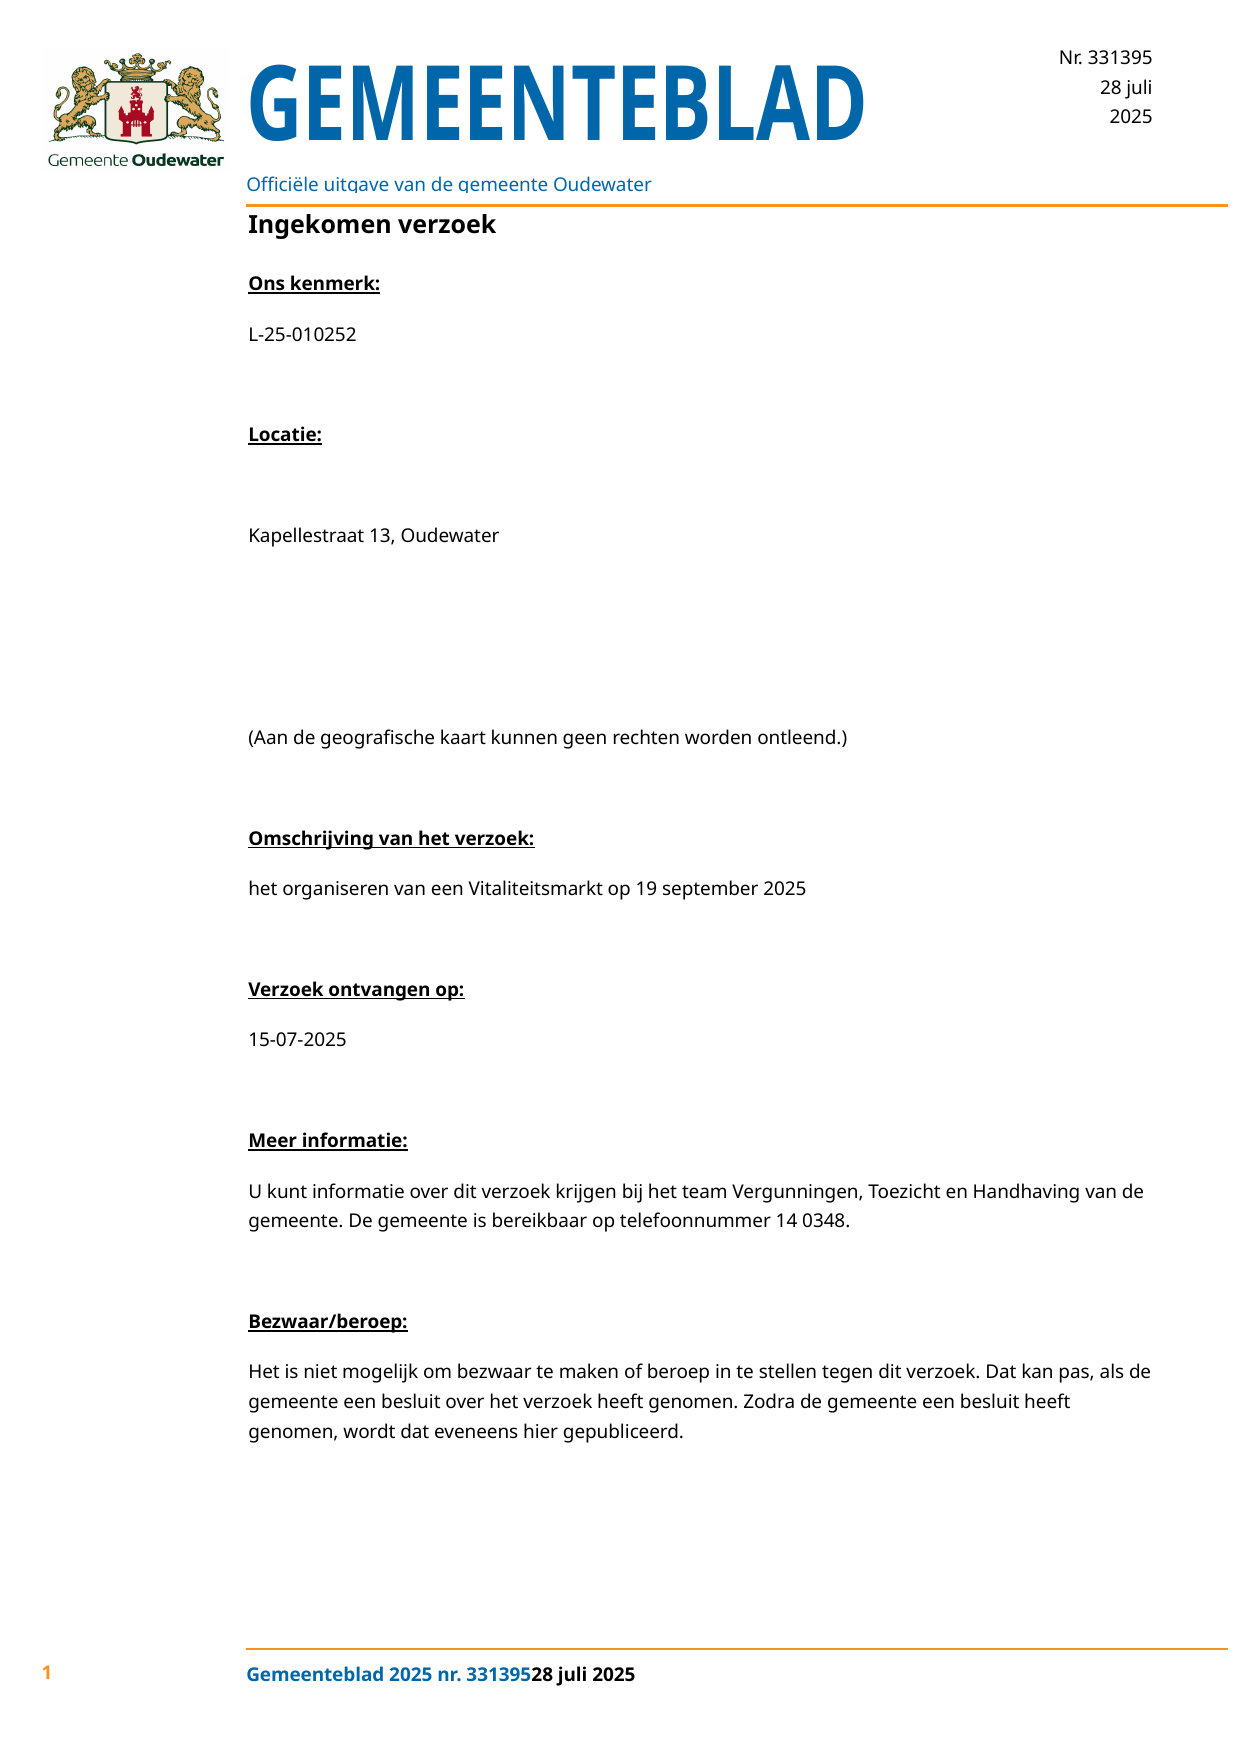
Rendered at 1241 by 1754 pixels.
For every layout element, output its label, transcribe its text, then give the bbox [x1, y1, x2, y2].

text Locatie: [248, 422, 1152, 447]
text L-25-010252 [248, 321, 1152, 346]
text Omschrijving van het verzoek: [248, 825, 1152, 851]
text (Aan de geografische kaart kunnen geen rechten worden ontleend.) [248, 724, 1152, 750]
text Het is niet mogelijk om bezwaar te maken of beroep in te stellen tegen dit verzoek. Dat kan pas, als de gemeente een besluit over het verzoek heeft genomen. Zodra de gemeente een besluit heeft genomen, wordt dat eveneens hier gepubliceerd. [248, 1359, 1152, 1443]
text Ingekomen verzoek [248, 207, 1152, 241]
text Bezwaar/beroep: [248, 1308, 1152, 1334]
text U kunt informatie over dit verzoek krijgen bij het team Vergunningen, Toezicht en Handhaving van de gemeente. De gemeente is bereikbaar op telefoonnummer 14 0348. [248, 1178, 1152, 1233]
text 15-07-2025 [248, 1027, 1152, 1052]
text Meer informatie: [248, 1127, 1152, 1153]
text het organiseren van een Vitaliteitsmarkt op 19 september 2025 [248, 875, 1152, 901]
text Verzoek ontvangen op: [248, 976, 1152, 1002]
picture [41, 47, 231, 172]
text Ons kenmerk: [248, 270, 1152, 296]
text Kapellestraat 13, Oudewater [248, 522, 1152, 548]
